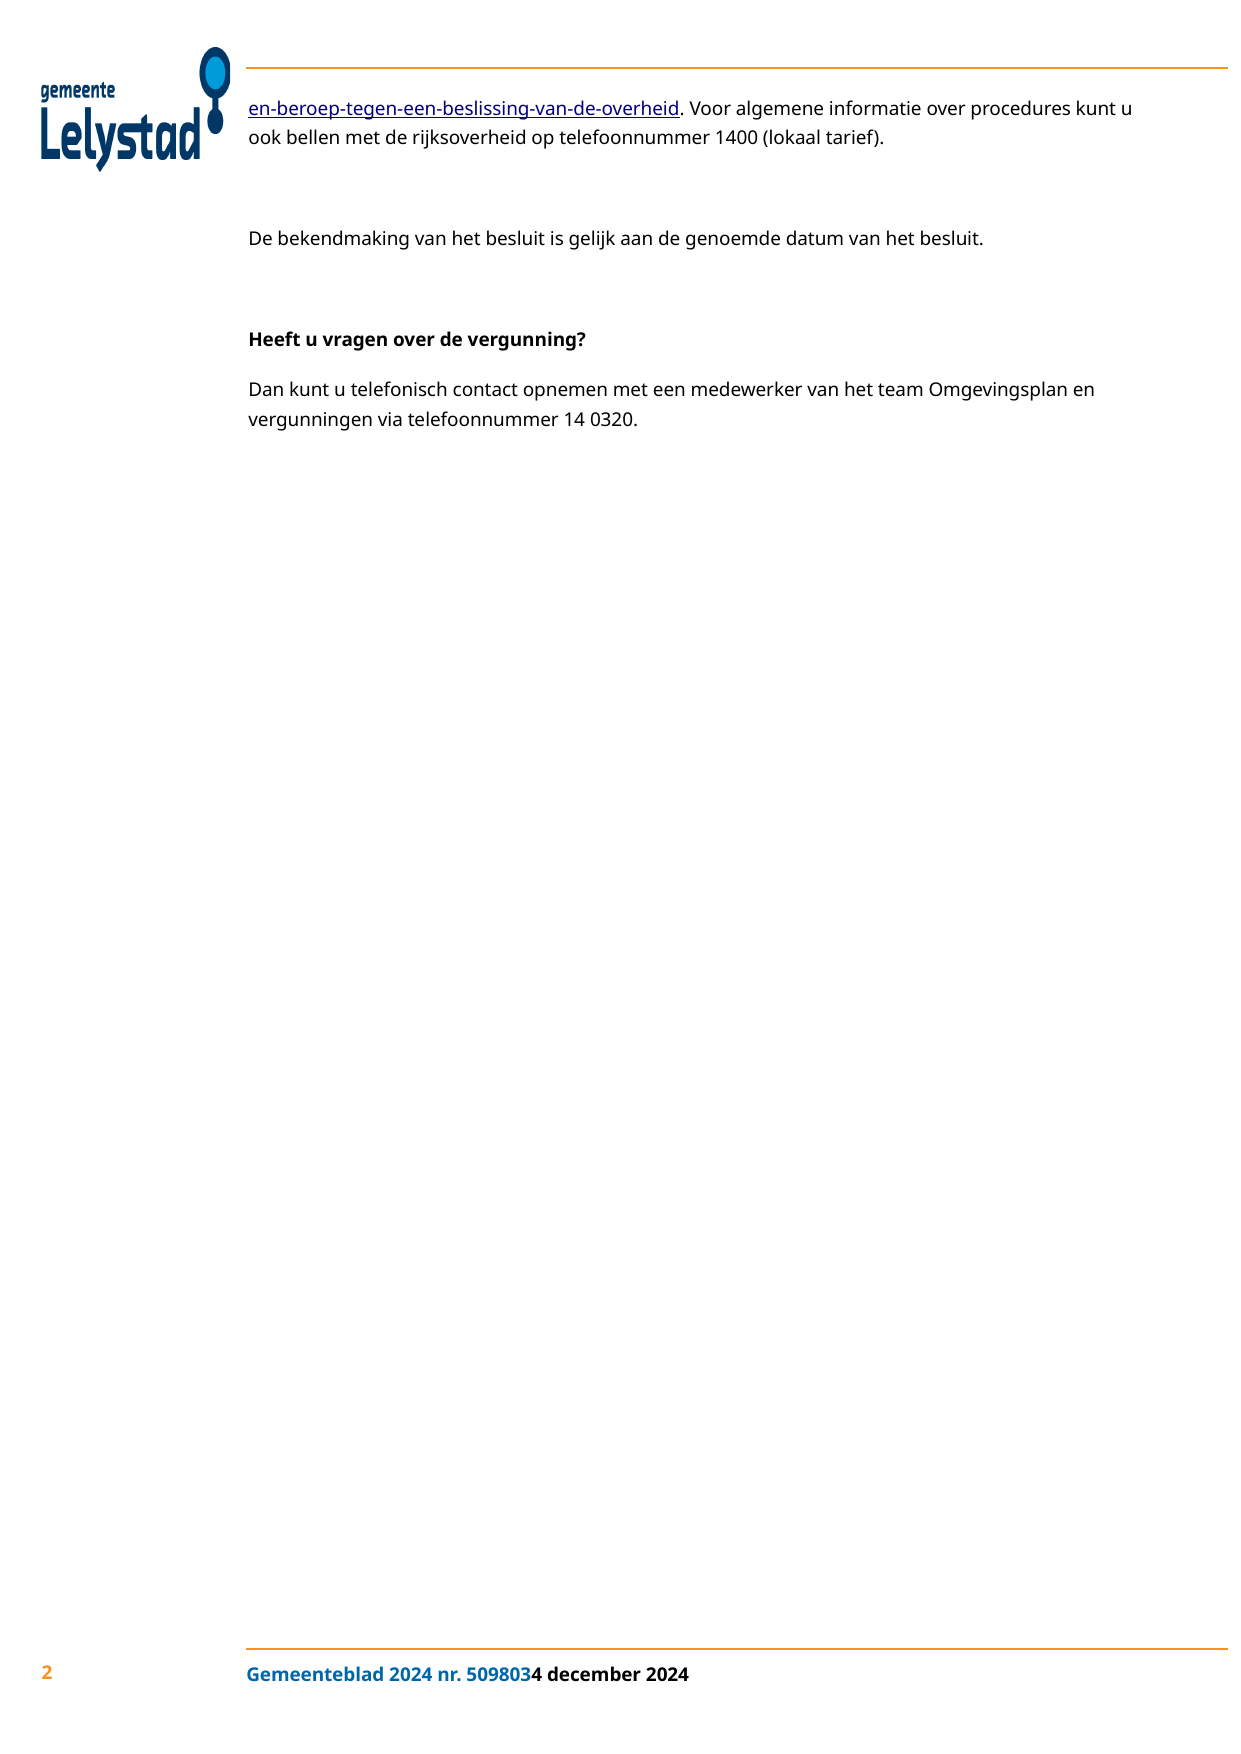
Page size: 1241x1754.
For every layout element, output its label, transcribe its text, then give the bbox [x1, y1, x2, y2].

text en-beroep-tegen-een-beslissing-van-de-overheid. Voor algemene informatie over procedures kunt u ook bellen met de rijksoverheid op telefoonnummer 1400 (lokaal tarief). [248, 95, 1152, 150]
picture [41, 47, 231, 172]
text Dan kunt u telefonisch contact opnemen met een medewerker van het team Omgevingsplan en vergunningen via telefoonnummer 14 0320. [248, 376, 1152, 432]
text De bekendmaking van het besluit is gelijk aan de genoemde datum van het besluit. [248, 225, 1152, 251]
text Heeft u vragen over de vergunning? [248, 326, 1152, 352]
